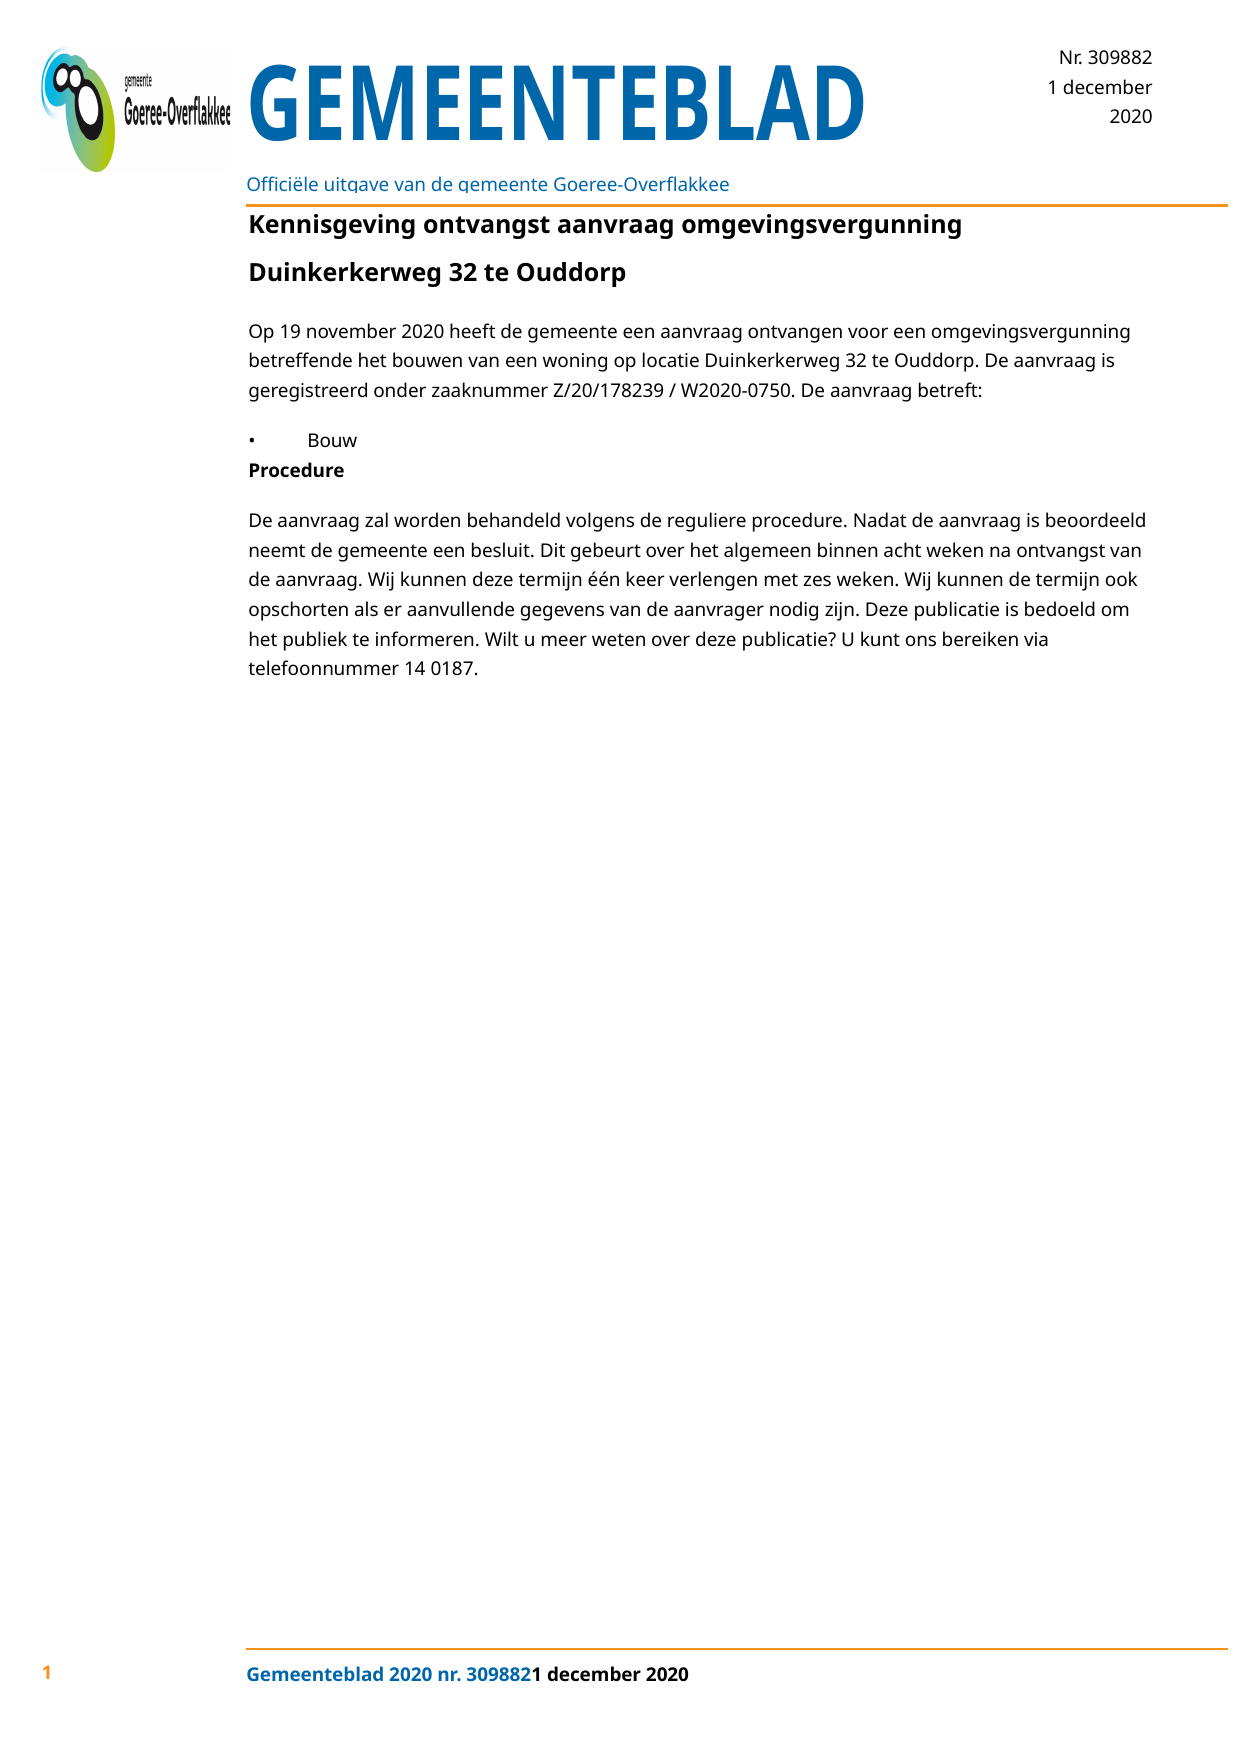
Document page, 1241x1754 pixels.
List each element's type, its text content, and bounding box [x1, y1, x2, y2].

text Op 19 november 2020 heeft de gemeente een aanvraag ontvangen voor een omgevingsvergunning betreffende het bouwen van een woning op locatie Duinkerkerweg 32 te Ouddorp. De aanvraag is geregistreerd onder zaaknummer Z/20/178239 / W2020-0750. De aanvraag betreft: [248, 318, 1152, 403]
text Kennisgeving ontvangst aanvraag omgevingsvergunning Duinkerkerweg 32 te Ouddorp [248, 207, 1152, 288]
text De aanvraag zal worden behandeld volgens de reguliere procedure. Nadat de aanvraag is beoordeeld neemt de gemeente een besluit. Dit gebeurt over het algemeen binnen acht weken na ontvangst van de aanvraag. Wij kunnen deze termijn één keer verlengen met zes weken. Wij kunnen de termijn ook opschorten als er aanvullende gegevens van de aanvrager nodig zijn. Deze publicatie is bedoeld om het publiek te informeren. Wilt u meer weten over deze publicatie? U kunt ons bereiken via telefoonnummer 14 0187. [248, 507, 1152, 681]
list Bouw [248, 427, 1152, 453]
text Procedure [248, 457, 1152, 483]
picture [41, 47, 231, 172]
